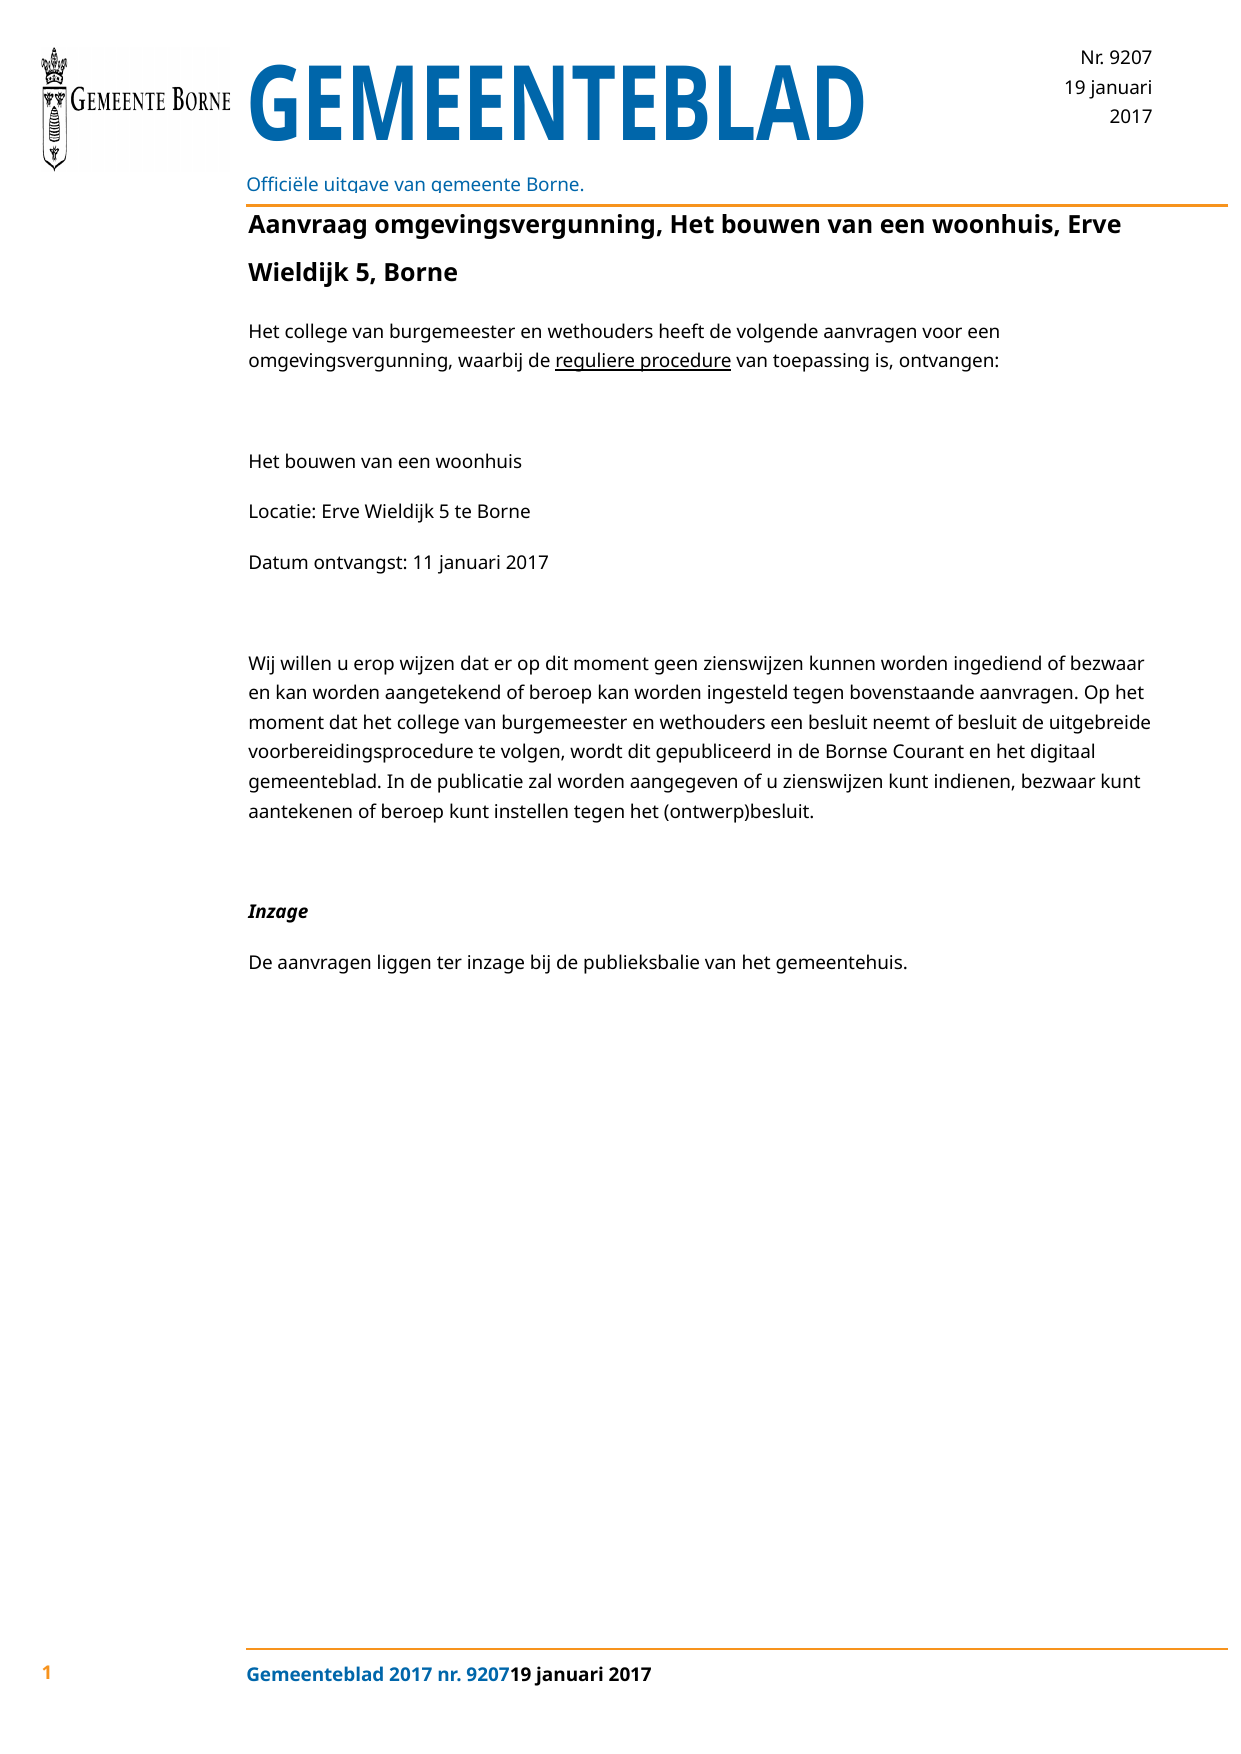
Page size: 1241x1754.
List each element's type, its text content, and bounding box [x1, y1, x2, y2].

text Datum ontvangst: 11 januari 2017 [248, 549, 1152, 575]
picture [41, 47, 231, 172]
text Wij willen u erop wijzen dat er op dit moment geen zienswijzen kunnen worden ingediend of bezwaar en kan worden aangetekend of beroep kan worden ingesteld tegen bovenstaande aanvragen. Op het moment dat het college van burgemeester en wethouders een besluit neemt of besluit de uitgebreide voorbereidingsprocedure te volgen, wordt dit gepubliceerd in de Bornse Courant en het digitaal gemeenteblad. In de publicatie zal worden aangegeven of u zienswijzen kunt indienen, bezwaar kunt aantekenen of beroep kunt instellen tegen het (ontwerp)besluit. [248, 650, 1152, 824]
text De aanvragen liggen ter inzage bij de publieksbalie van het gemeentehuis. [248, 949, 1152, 975]
text Locatie: Erve Wieldijk 5 te Borne [248, 499, 1152, 524]
text Het college van burgemeester en wethouders heeft de volgende aanvragen voor een omgevingsvergunning, waarbij de reguliere procedure van toepassing is, ontvangen: [248, 318, 1152, 373]
text Het bouwen van een woonhuis [248, 448, 1152, 474]
text Aanvraag omgevingsvergunning, Het bouwen van een woonhuis, Erve Wieldijk 5, Borne [248, 207, 1152, 288]
text Inzage [248, 899, 1152, 924]
